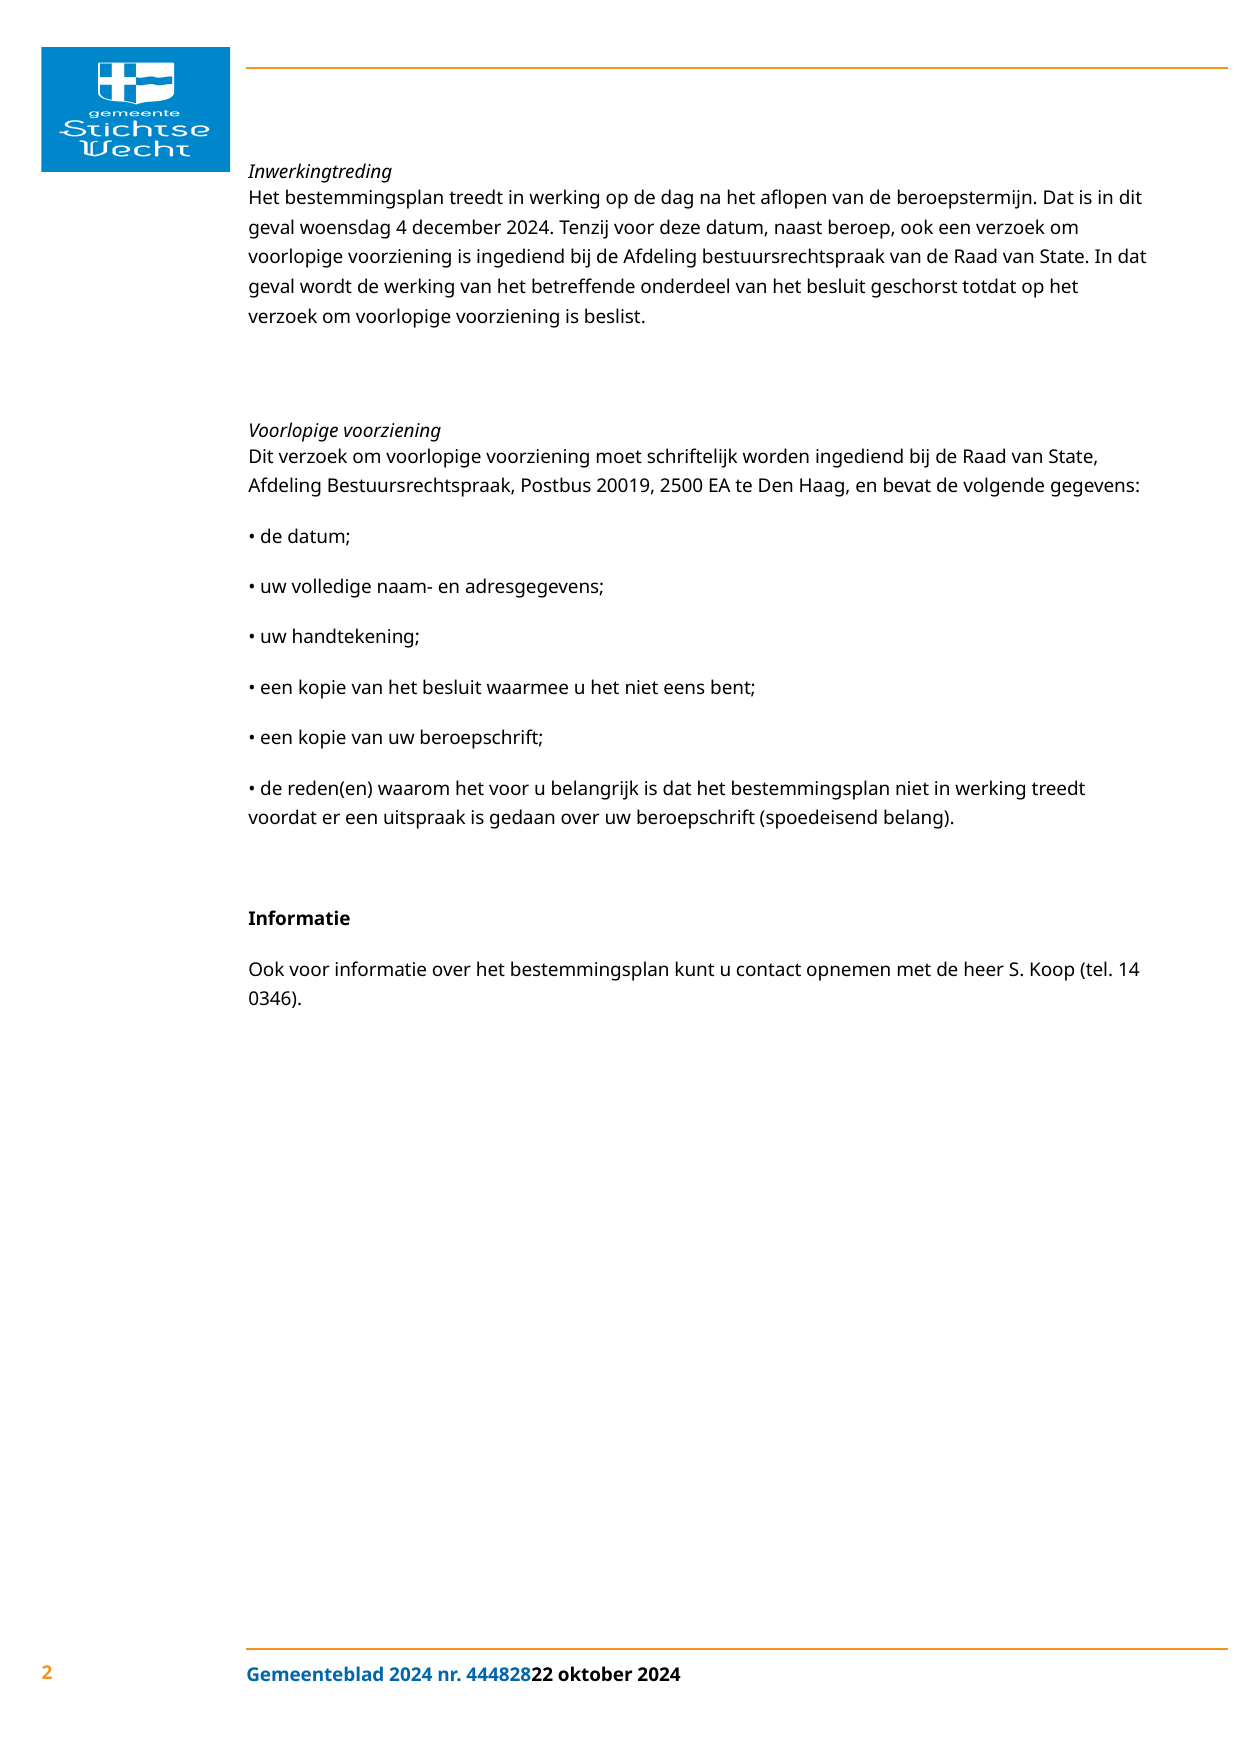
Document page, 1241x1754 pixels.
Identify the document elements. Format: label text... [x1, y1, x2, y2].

text Het bestemmingsplan treedt in werking op de dag na het aflopen van de beroepstermijn. Dat is in dit geval woensdag 4 december 2024. Tenzij voor deze datum, naast beroep, ook een verzoek om voorlopige voorziening is ingediend bij de Afdeling bestuursrechtspraak van de Raad van State. In dat geval wordt de werking van het betreffende onderdeel van het besluit geschorst totdat op het verzoek om voorlopige voorziening is beslist. [248, 184, 1152, 328]
text Inwerkingtreding [248, 159, 1152, 184]
text • uw volledige naam- en adresgegevens; [248, 573, 1152, 599]
text • een kopie van uw beroepschrift; [248, 724, 1152, 750]
text Dit verzoek om voorlopige voorziening moet schriftelijk worden ingediend bij de Raad van State, Afdeling Bestuursrechtspraak, Postbus 20019, 2500 EA te Den Haag, en bevat de volgende gegevens: [248, 443, 1152, 498]
text • een kopie van het besluit waarmee u het niet eens bent; [248, 674, 1152, 700]
picture [137, 63, 174, 103]
text Ook voor informatie over het bestemmingsplan kunt u contact opnemen met de heer S. Koop (tel. 14 0346). [248, 956, 1152, 1011]
text • uw handtekening; [248, 624, 1152, 649]
text Voorlopige voorziening [248, 417, 1152, 443]
picture [99, 63, 135, 101]
text • de reden(en) waarom het voor u belangrijk is dat het bestemmingsplan niet in werking treedt voordat er een uitspraak is gedaan over uw beroepschrift (spoedeisend belang). [248, 775, 1152, 830]
text Informatie [248, 905, 1152, 931]
text • de datum; [248, 523, 1152, 549]
